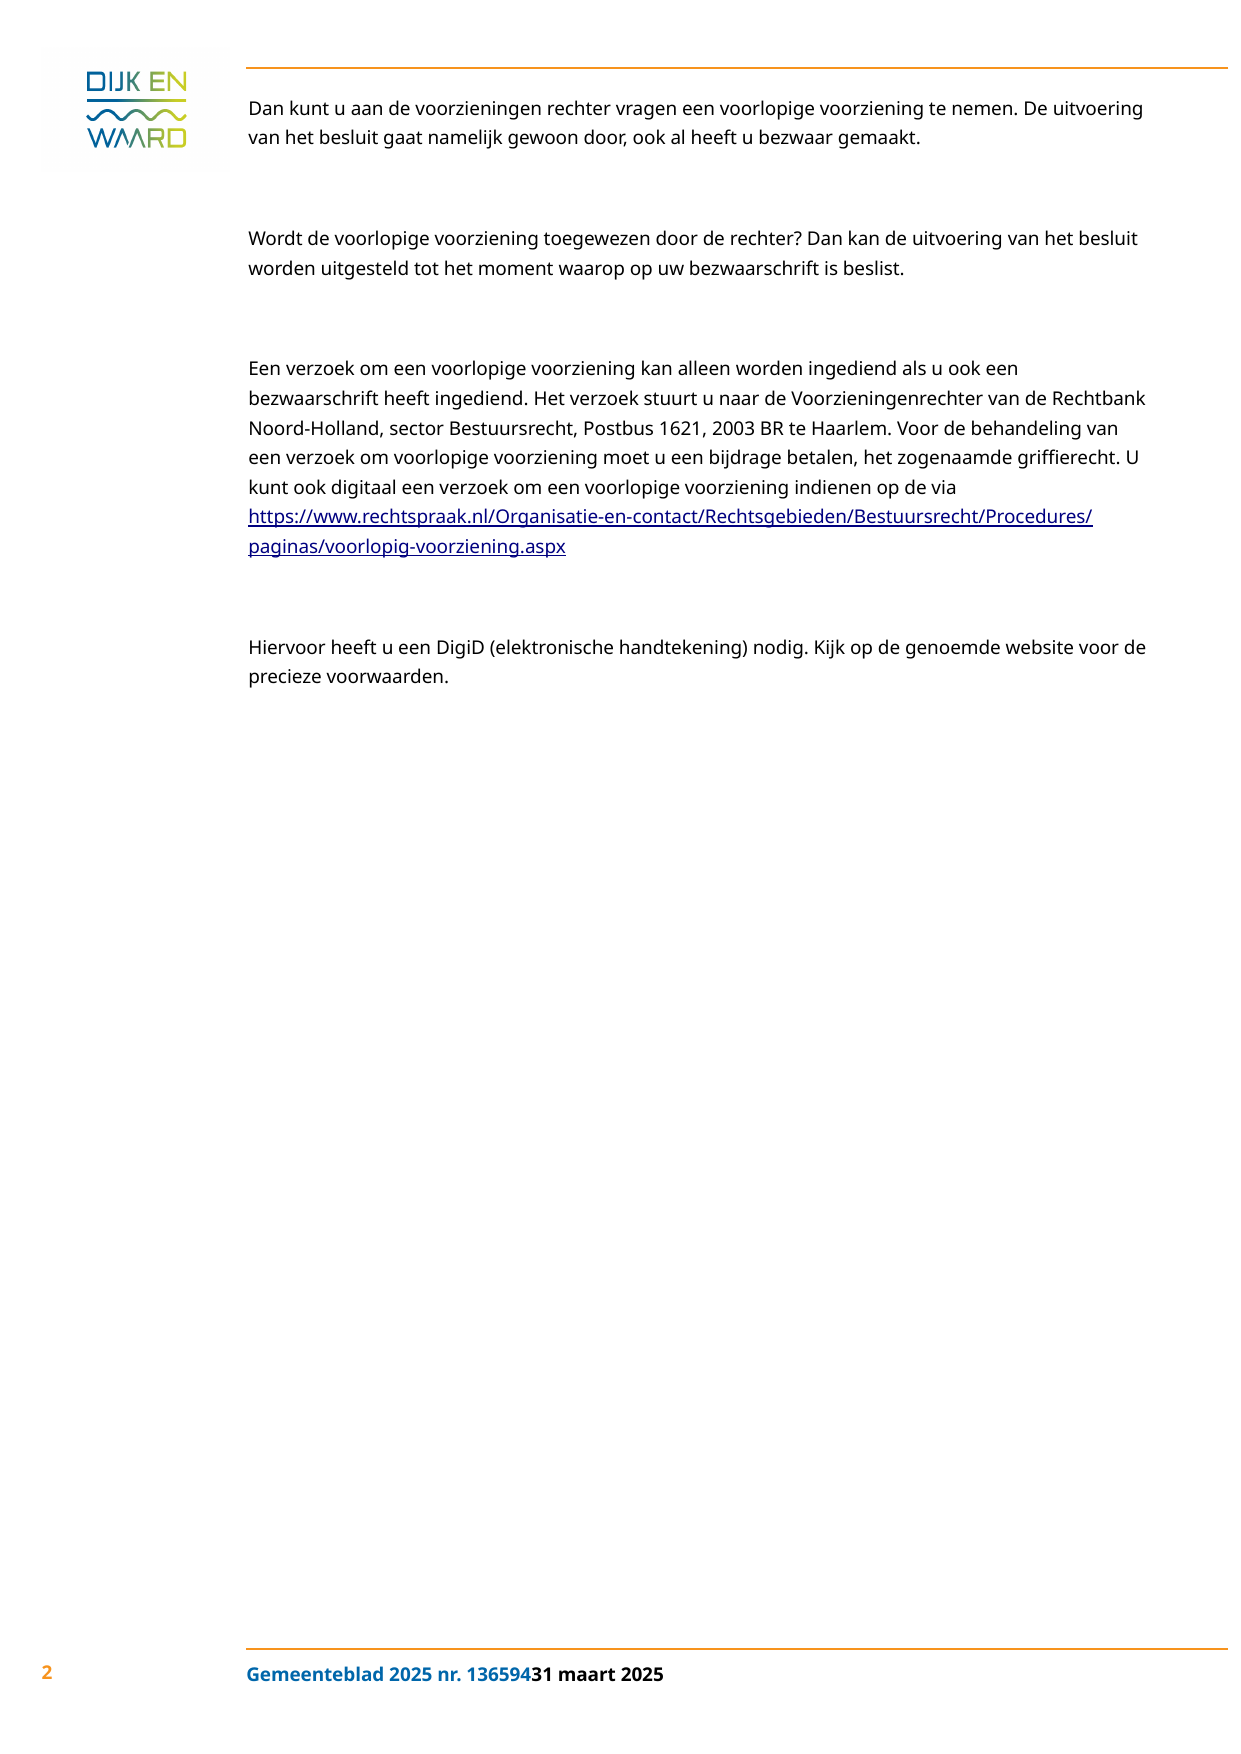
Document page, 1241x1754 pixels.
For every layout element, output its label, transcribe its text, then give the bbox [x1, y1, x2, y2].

text Hiervoor heeft u een DigiD (elektronische handtekening) nodig. Kijk op de genoemde website voor de precieze voorwaarden. [248, 634, 1152, 689]
text Een verzoek om een voorlopige voorziening kan alleen worden ingediend als u ook een bezwaarschrift heeft ingediend. Het verzoek stuurt u naar de Voorzieningenrechter van de Rechtbank Noord-Holland, sector Bestuursrecht, Postbus 1621, 2003 BR te Haarlem. Voor de behandeling van een verzoek om voorlopige voorziening moet u een bijdrage betalen, het zogenaamde griffierecht. U kunt ook digitaal een verzoek om een voorlopige voorziening indienen op de via https://www.rechtspraak.nl/Organisatie-en-contact/Rechtsgebieden/Bestuursrecht/Procedures/paginas/voorlopig-voorziening.aspx [248, 356, 1152, 559]
text Dan kunt u aan de voorzieningen rechter vragen een voorlopige voorziening te nemen. De uitvoering van het besluit gaat namelijk gewoon door, ook al heeft u bezwaar gemaakt. [248, 95, 1152, 150]
text Wordt de voorlopige voorziening toegewezen door de rechter? Dan kan de uitvoering van het besluit worden uitgesteld tot het moment waarop op uw bezwaarschrift is beslist. [248, 225, 1152, 281]
picture [41, 47, 231, 172]
